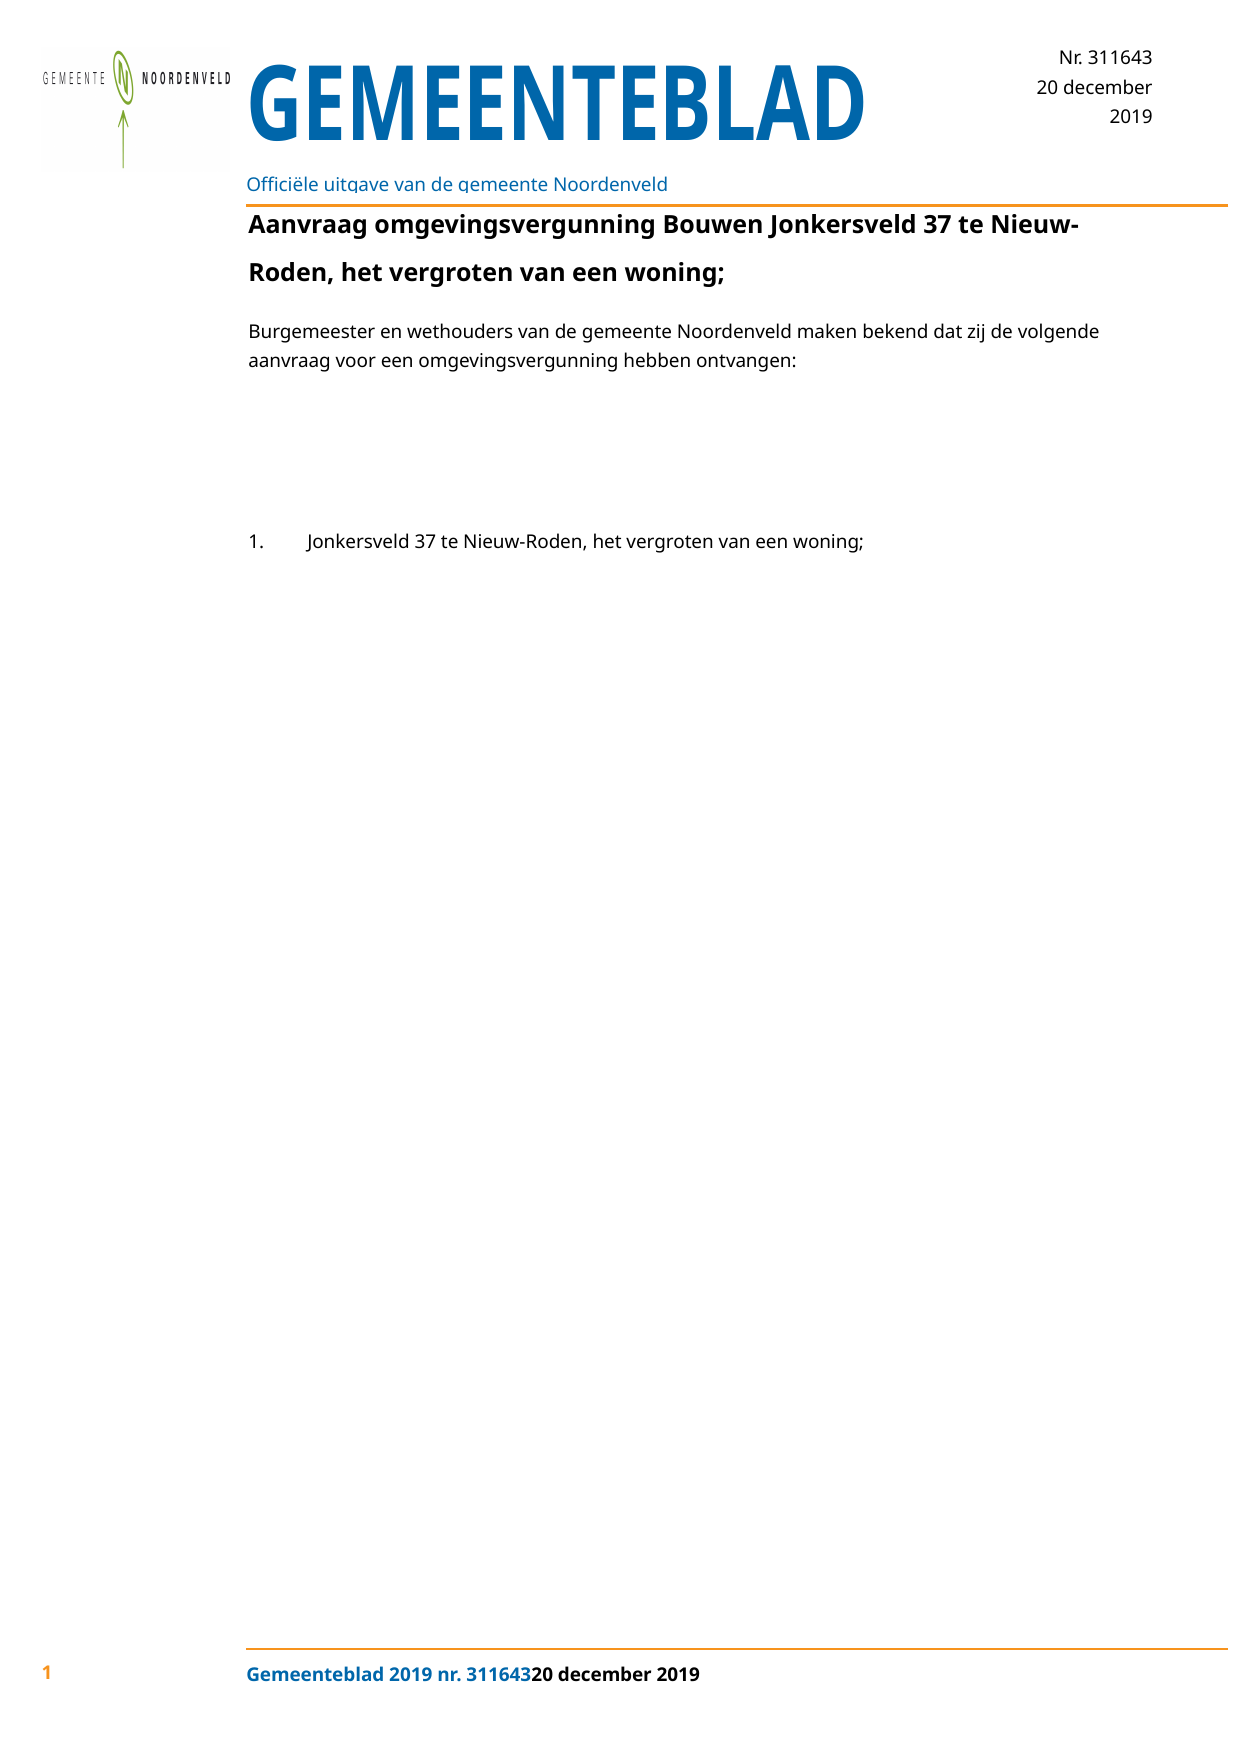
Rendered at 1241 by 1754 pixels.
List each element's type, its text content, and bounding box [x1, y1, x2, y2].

text Burgemeester en wethouders van de gemeente Noordenveld maken bekend dat zij de volgende aanvraag voor een omgevingsvergunning hebben ontvangen: [248, 318, 1152, 373]
text Aanvraag omgevingsvergunning Bouwen Jonkersveld 37 te Nieuw-Roden, het vergroten van een woning; [248, 207, 1152, 288]
picture [41, 47, 231, 172]
list Jonkersveld 37 te Nieuw-Roden, het vergroten van een woning; [248, 528, 1152, 554]
